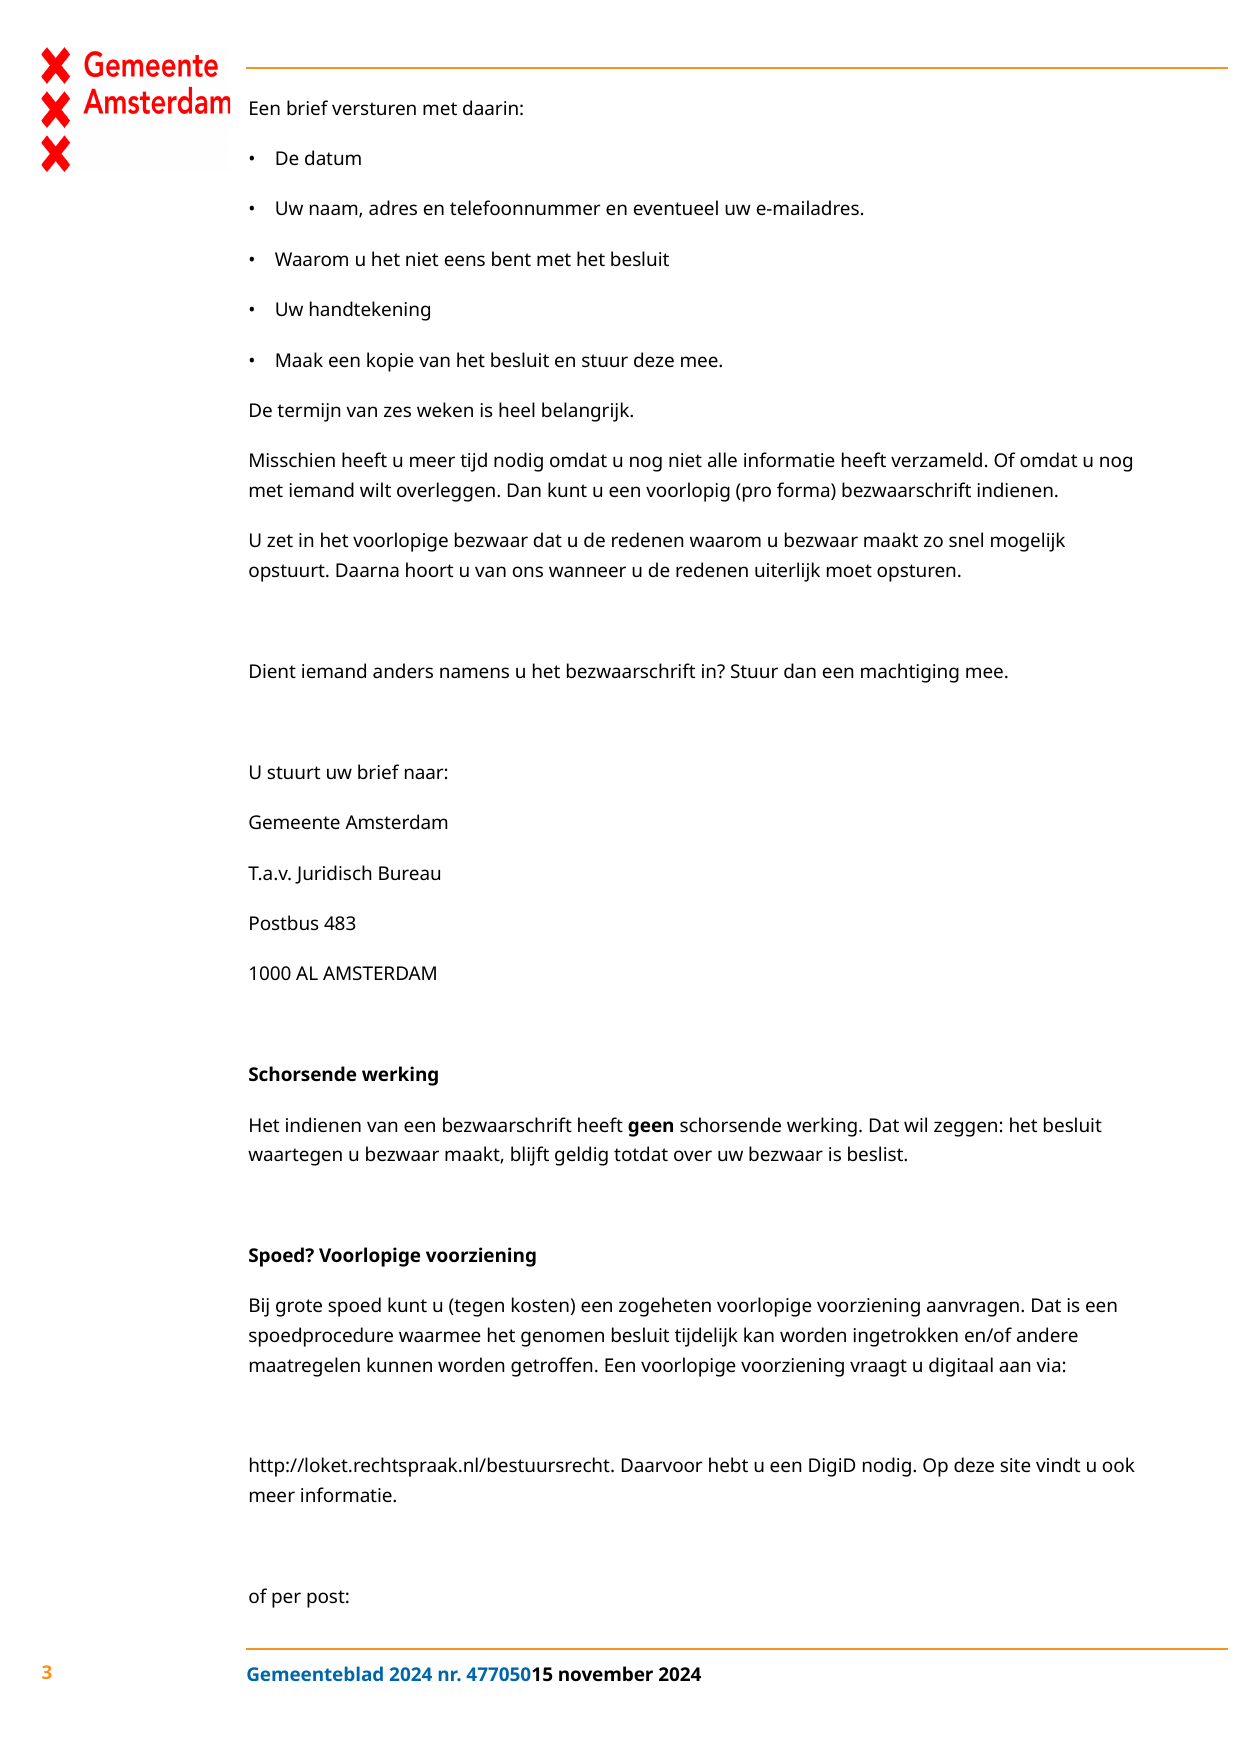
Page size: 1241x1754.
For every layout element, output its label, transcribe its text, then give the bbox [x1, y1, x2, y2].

text Postbus 483 [248, 910, 1152, 936]
text • De datum [248, 145, 1152, 171]
text • Waarom u het niet eens bent met het besluit [248, 246, 1152, 272]
text U zet in het voorlopige bezwaar dat u de redenen waarom u bezwaar maakt zo snel mogelijk opstuurt. Daarna hoort u van ons wanneer u de redenen uiterlijk moet opsturen. [248, 528, 1152, 583]
text http://loket.rechtspraak.nl/bestuursrecht. Daarvoor hebt u een DigiD nodig. Op deze site vindt u ook meer informatie. [248, 1453, 1152, 1508]
text Spoed? Voorlopige voorziening [248, 1242, 1152, 1268]
text • Uw handtekening [248, 296, 1152, 322]
text T.a.v. Juridisch Bureau [248, 860, 1152, 886]
text Het indienen van een bezwaarschrift heeft geen schorsende werking. Dat wil zeggen: het besluit waartegen u bezwaar maakt, blijft geldig totdat over uw bezwaar is beslist. [248, 1112, 1152, 1167]
text De termijn van zes weken is heel belangrijk. [248, 397, 1152, 423]
text Bij grote spoed kunt u (tegen kosten) een zogeheten voorlopige voorziening aanvragen. Dat is een spoedprocedure waarmee het genomen besluit tijdelijk kan worden ingetrokken en/of andere maatregelen kunnen worden getroffen. Een voorlopige voorziening vraagt u digitaal aan via: [248, 1293, 1152, 1378]
text U stuurt uw brief naar: [248, 759, 1152, 785]
text Dient iemand anders namens u het bezwaarschrift in? Stuur dan een machtiging mee. [248, 658, 1152, 684]
text 1000 AL AMSTERDAM [248, 961, 1152, 986]
picture [41, 47, 231, 172]
text Gemeente Amsterdam [248, 809, 1152, 835]
text Schorsende werking [248, 1061, 1152, 1087]
text of per post: [248, 1583, 1152, 1609]
text Misschien heeft u meer tijd nodig omdat u nog niet alle informatie heeft verzameld. Of omdat u nog met iemand wilt overleggen. Dan kunt u een voorlopig (pro forma) bezwaarschrift indienen. [248, 448, 1152, 503]
text Een brief versturen met daarin: [248, 95, 1152, 121]
text • Uw naam, adres en telefoonnummer en eventueel uw e-mailadres. [248, 196, 1152, 221]
text • Maak een kopie van het besluit en stuur deze mee. [248, 347, 1152, 373]
